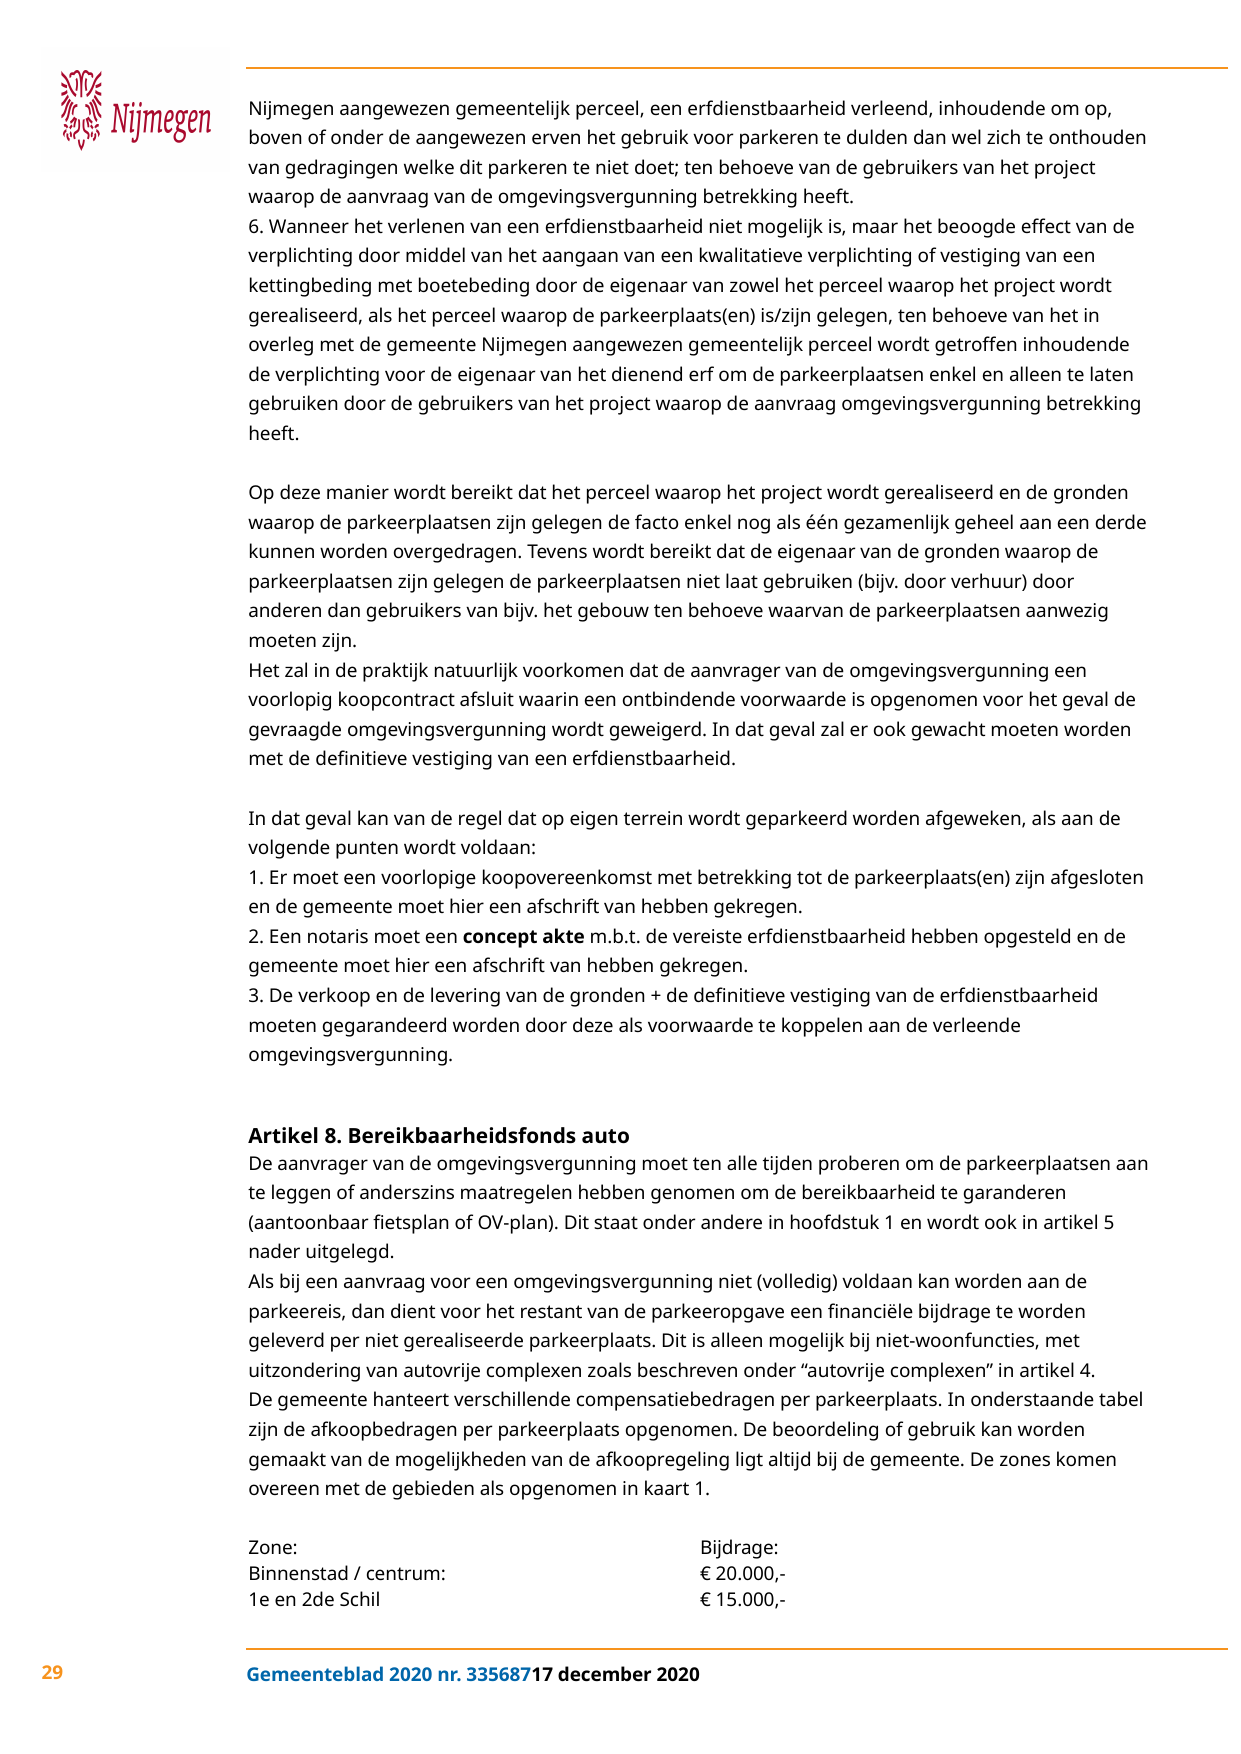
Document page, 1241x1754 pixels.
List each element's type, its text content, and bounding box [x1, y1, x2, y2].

text 1. Er moet een voorlopige koopovereenkomst met betrekking tot de parkeerplaats(en) zijn afgesloten en de gemeente moet hier een afschrift van hebben gekregen. [248, 864, 1152, 919]
table_cell 1e en 2de Schil [248, 1586, 700, 1612]
text 6. Wanneer het verlenen van een erfdienstbaarheid niet mogelijk is, maar het beoogde effect van de verplichting door middel van het aangaan van een kwalitatieve verplichting of vestiging van een kettingbeding met boetebeding door de eigenaar van zowel het perceel waarop het project wordt gerealiseerd, als het perceel waarop de parkeerplaats(en) is/zijn gelegen, ten behoeve van het in overleg met de gemeente Nijmegen aangewezen gemeentelijk perceel wordt getroffen inhoudende de verplichting voor de eigenaar van het dienend erf om de parkeerplaatsen enkel en alleen te laten gebruiken door de gebruikers van het project waarop de aanvraag omgevingsvergunning betrekking heeft. [248, 213, 1152, 446]
text Artikel 8. Bereikbaarheidsfonds auto [248, 1121, 1152, 1150]
table_cell € 15.000,- [700, 1586, 1152, 1612]
picture [41, 47, 231, 172]
table_header Bijdrage: [700, 1535, 1152, 1560]
text 2. Een notaris moet een concept akte m.b.t. de vereiste erfdienstbaarheid hebben opgesteld en de gemeente moet hier een afschrift van hebben gekregen. [248, 923, 1152, 978]
text 3. De verkoop en de levering van de gronden + de definitieve vestiging van de erfdienstbaarheid moeten gegarandeerd worden door deze als voorwaarde te koppelen aan de verleende omgevingsvergunning. [248, 982, 1152, 1067]
table_cell € 20.000,- [700, 1560, 1152, 1586]
text De gemeente hanteert verschillende compensatiebedragen per parkeerplaats. In onderstaande tabel zijn de afkoopbedragen per parkeerplaats opgenomen. De beoordeling of gebruik kan worden gemaakt van de mogelijkheden van de afkoopregeling ligt altijd bij de gemeente. De zones komen overeen met de gebieden als opgenomen in kaart 1. [248, 1387, 1152, 1501]
text Als bij een aanvraag voor een omgevingsvergunning niet (volledig) voldaan kan worden aan de parkeereis, dan dient voor het restant van de parkeeropgave een financiële bijdrage te worden geleverd per niet gerealiseerde parkeerplaats. Dit is alleen mogelijk bij niet-woonfuncties, met uitzondering van autovrije complexen zoals beschreven onder “autovrije complexen” in artikel 4. [248, 1268, 1152, 1383]
text Het zal in de praktijk natuurlijk voorkomen dat de aanvrager van de omgevingsvergunning een voorlopig koopcontract afsluit waarin een ontbindende voorwaarde is opgenomen voor het geval de gevraagde omgevingsvergunning wordt geweigerd. In dat geval zal er ook gewacht moeten worden met de definitieve vestiging van een erfdienstbaarheid. [248, 657, 1152, 771]
table_cell Binnenstad / centrum: [248, 1560, 700, 1586]
text In dat geval kan van de regel dat op eigen terrein wordt geparkeerd worden afgeweken, als aan de volgende punten wordt voldaan: [248, 805, 1152, 860]
text De aanvrager van de omgevingsvergunning moet ten alle tijden proberen om de parkeerplaatsen aan te leggen of anderszins maatregelen hebben genomen om de bereikbaarheid te garanderen (aantoonbaar fietsplan of OV-plan). Dit staat onder andere in hoofdstuk 1 en wordt ook in artikel 5 nader uitgelegd. [248, 1150, 1152, 1264]
text Op deze manier wordt bereikt dat het perceel waarop het project wordt gerealiseerd en de gronden waarop de parkeerplaatsen zijn gelegen de facto enkel nog als één gezamenlijk geheel aan een derde kunnen worden overgedragen. Tevens wordt bereikt dat de eigenaar van de gronden waarop de parkeerplaatsen zijn gelegen de parkeerplaatsen niet laat gebruiken (bijv. door verhuur) door anderen dan gebruikers van bijv. het gebouw ten behoeve waarvan de parkeerplaatsen aanwezig moeten zijn. [248, 479, 1152, 653]
table_header Zone: [248, 1535, 700, 1560]
text Nijmegen aangewezen gemeentelijk perceel, een erfdienstbaarheid verleend, inhoudende om op, boven of onder de aangewezen erven het gebruik voor parkeren te dulden dan wel zich te onthouden van gedragingen welke dit parkeren te niet doet; ten behoeve van de gebruikers van het project waarop de aanvraag van de omgevingsvergunning betrekking heeft. [248, 95, 1152, 209]
